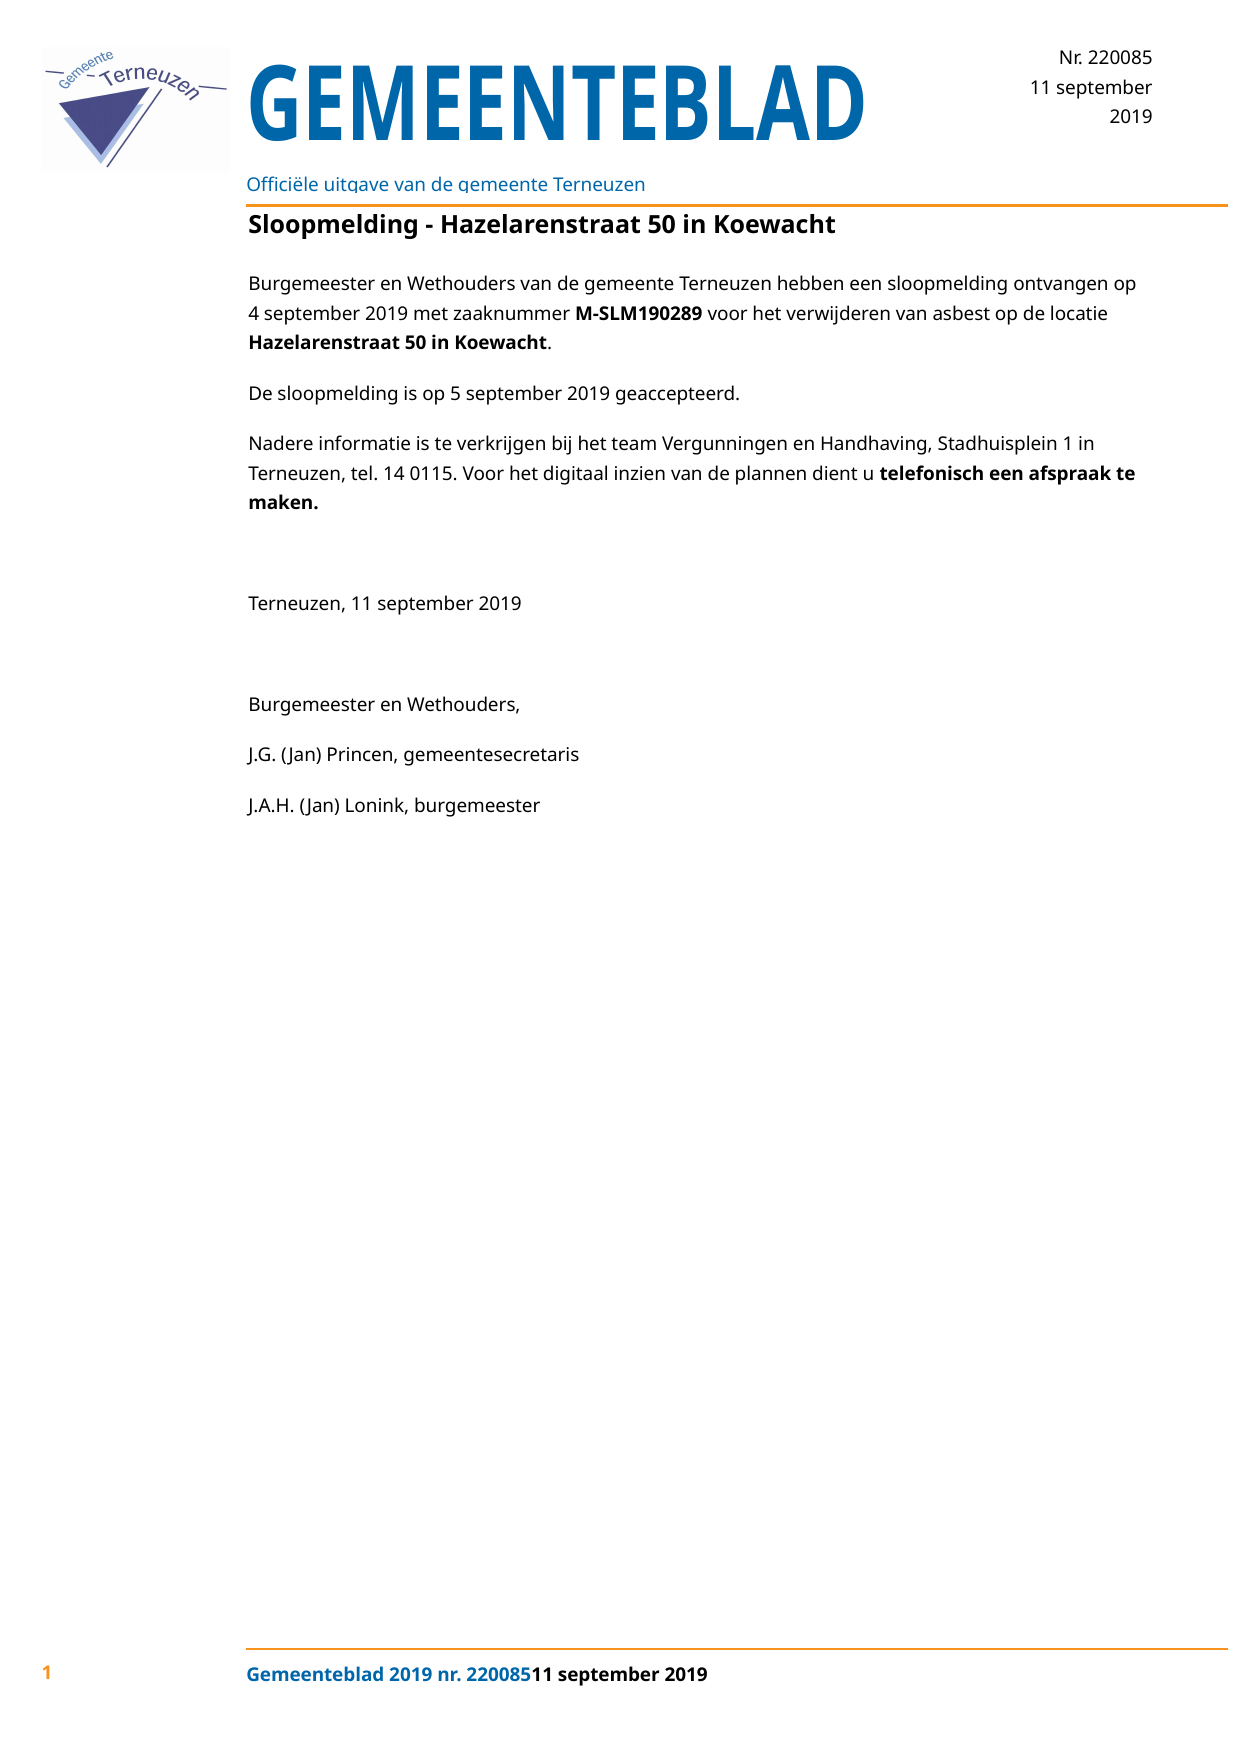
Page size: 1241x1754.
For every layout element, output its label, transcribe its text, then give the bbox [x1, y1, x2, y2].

picture [41, 47, 231, 172]
text Burgemeester en Wethouders van de gemeente Terneuzen hebben een sloopmelding ontvangen op 4 september 2019 met zaaknummer M-SLM190289 voor het verwijderen van asbest op de locatie Hazelarenstraat 50 in Koewacht. [248, 270, 1152, 355]
text Burgemeester en Wethouders, [248, 691, 1152, 717]
text Nadere informatie is te verkrijgen bij het team Vergunningen en Handhaving, Stadhuisplein 1 in Terneuzen, tel. 14 0115. Voor het digitaal inzien van de plannen dient u telefonisch een afspraak te maken. [248, 430, 1152, 515]
text De sloopmelding is op 5 september 2019 geaccepteerd. [248, 380, 1152, 406]
text J.A.H. (Jan) Lonink, burgemeester [248, 792, 1152, 818]
text Terneuzen, 11 september 2019 [248, 590, 1152, 616]
text Sloopmelding - Hazelarenstraat 50 in Koewacht [248, 207, 1152, 241]
text J.G. (Jan) Princen, gemeentesecretaris [248, 742, 1152, 767]
